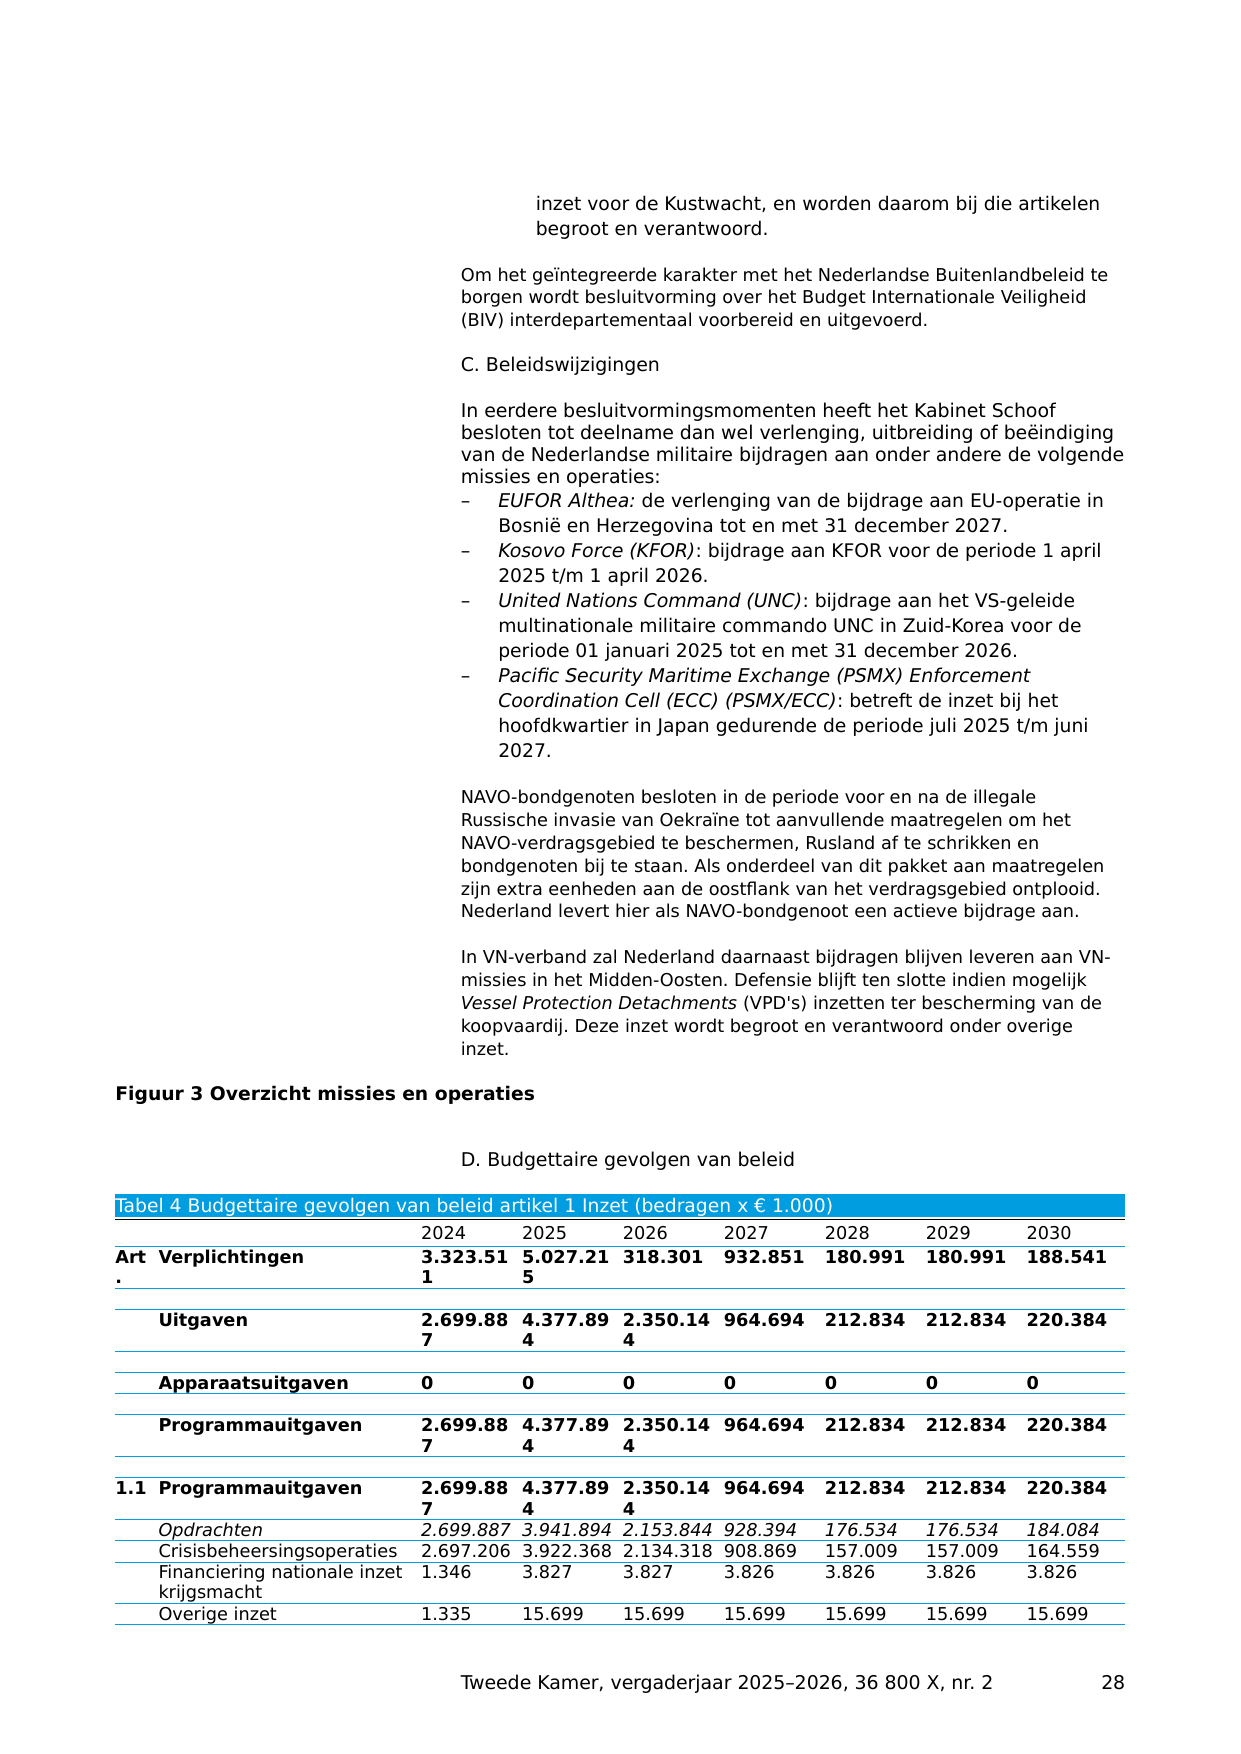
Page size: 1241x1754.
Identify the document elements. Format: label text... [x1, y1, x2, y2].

table_cell 2027 [721, 1220, 822, 1246]
table_cell 220.384 [1024, 1415, 1125, 1456]
table_cell 2025 [519, 1220, 620, 1246]
table_cell 3.827 [519, 1563, 620, 1603]
table_cell 3.826 [721, 1563, 822, 1603]
table_cell [1024, 1394, 1125, 1414]
table_cell Overige inzet [155, 1604, 418, 1624]
table_cell 4.377.894 [519, 1478, 620, 1519]
table_cell [115, 1394, 155, 1414]
table_cell 1.1 [115, 1478, 155, 1519]
table_cell [155, 1457, 418, 1477]
table_cell [115, 1541, 155, 1561]
table_cell [822, 1394, 923, 1414]
table_cell 212.834 [923, 1310, 1023, 1351]
table_cell 932.851 [721, 1247, 822, 1288]
table_cell [620, 1352, 721, 1372]
table_cell 2028 [822, 1220, 923, 1246]
table_cell [822, 1457, 923, 1477]
table_cell [418, 1352, 519, 1372]
table_cell 4.377.894 [519, 1310, 620, 1351]
table_cell 908.869 [721, 1541, 822, 1561]
table_cell 2.697.206 [418, 1541, 519, 1561]
text In eerdere besluitvormingsmomenten heeft het Kabinet Schoof besloten tot deelname dan wel verlenging, uitbreiding of beëindiging van de Nederlandse militaire bijdragen aan onder andere de volgende missies en operaties: [461, 400, 1125, 488]
table_cell [822, 1289, 923, 1309]
text NAVO-bondgenoten besloten in de periode voor en na de illegale Russische invasie van Oekraïne tot aanvullende maatregelen om het NAVO-verdragsgebied te beschermen, Rusland af te schrikken en bondgenoten bij te staan. Als onderdeel van dit pakket aan maatregelen zijn extra eenheden aan de oostflank van het verdragsgebied ontplooid. Nederland levert hier als NAVO-bondgenoot een actieve bijdrage aan. [461, 785, 1125, 922]
table_cell [115, 1352, 155, 1372]
table_cell [115, 1310, 155, 1351]
table_cell [822, 1352, 923, 1372]
table_cell 0 [418, 1373, 519, 1393]
table_cell [115, 1415, 155, 1456]
table_cell [115, 1289, 155, 1309]
table_cell [1024, 1289, 1125, 1309]
table_cell [115, 1373, 155, 1393]
table_cell 2.134.318 [620, 1541, 721, 1561]
table_cell 0 [721, 1373, 822, 1393]
list EUFOR Althea: de verlenging van de bijdrage aan EU-operatie in Bosnië en Herzegovina tot en met 31 december 2027. [461, 488, 1125, 538]
table_cell [721, 1394, 822, 1414]
table_cell [721, 1289, 822, 1309]
table_cell Financiering nationale inzet krijgsmacht [155, 1563, 418, 1603]
table_cell 3.922.368 [519, 1541, 620, 1561]
table_cell 2.153.844 [620, 1520, 721, 1540]
title C. Beleidswijzigingen [461, 354, 1125, 376]
table_cell [115, 1520, 155, 1540]
table_cell 184.084 [1024, 1520, 1125, 1540]
table_cell [115, 1457, 155, 1477]
table_cell Programmauitgaven [155, 1415, 418, 1456]
table_cell 176.534 [822, 1520, 923, 1540]
table_cell 2.699.887 [418, 1478, 519, 1519]
table_cell 164.559 [1024, 1541, 1125, 1561]
table_cell Uitgaven [155, 1310, 418, 1351]
table_cell [418, 1394, 519, 1414]
table_cell 180.991 [923, 1247, 1023, 1288]
table_cell 1.335 [418, 1604, 519, 1624]
table_cell [721, 1352, 822, 1372]
table_cell [155, 1394, 418, 1414]
table_cell 15.699 [620, 1604, 721, 1624]
table_cell [519, 1457, 620, 1477]
table_cell [115, 1563, 155, 1603]
table_cell 2029 [923, 1220, 1023, 1246]
table_cell 220.384 [1024, 1310, 1125, 1351]
table_cell [519, 1394, 620, 1414]
table_cell Art. [115, 1247, 155, 1288]
table_cell 318.301 [620, 1247, 721, 1288]
title D. Budgettaire gevolgen van beleid [461, 1149, 1125, 1171]
table_cell [620, 1394, 721, 1414]
table_cell 3.826 [1024, 1563, 1125, 1603]
table_cell 0 [923, 1373, 1023, 1393]
table_cell 5.027.215 [519, 1247, 620, 1288]
table_cell 212.834 [923, 1478, 1023, 1519]
table_cell 212.834 [822, 1310, 923, 1351]
table_cell 15.699 [519, 1604, 620, 1624]
table_cell 212.834 [822, 1415, 923, 1456]
table_cell [418, 1289, 519, 1309]
table_cell 2.699.887 [418, 1310, 519, 1351]
text Om het geïntegreerde karakter met het Nederlandse Buitenlandbeleid te borgen wordt besluitvorming over het Budget Internationale Veiligheid (BIV) interdepartementaal voorbereid en uitgevoerd. [461, 263, 1125, 331]
table_cell 0 [1024, 1373, 1125, 1393]
table_cell 2.699.887 [418, 1415, 519, 1456]
table_cell [519, 1352, 620, 1372]
table_cell 176.534 [923, 1520, 1023, 1540]
table_cell 2.350.144 [620, 1478, 721, 1519]
table_cell 212.834 [822, 1478, 923, 1519]
table_cell [721, 1457, 822, 1477]
table_cell 2.350.144 [620, 1310, 721, 1351]
list Pacific Security Maritime Exchange (PSMX) Enforcement Coordination Cell (ECC) (PSMX/ECC): betreft de inzet bij het hoofdkwartier in Japan gedurende de periode juli 2025 t/m juni 2027. [461, 663, 1125, 763]
table_cell 4.377.894 [519, 1415, 620, 1456]
table_cell 2026 [620, 1220, 721, 1246]
table_cell [620, 1289, 721, 1309]
table_cell [519, 1289, 620, 1309]
table_cell 3.827 [620, 1563, 721, 1603]
table_cell 0 [822, 1373, 923, 1393]
table_cell 157.009 [923, 1541, 1023, 1561]
table_cell [1024, 1457, 1125, 1477]
table_cell 964.694 [721, 1415, 822, 1456]
text In VN-verband zal Nederland daarnaast bijdragen blijven leveren aan VN-missies in het Midden-Oosten. Defensie blijft ten slotte indien mogelijk Vessel Protection Detachments (VPD's) inzetten ter bescherming van de koopvaardij. Deze inzet wordt begroot en verantwoord onder overige inzet. [461, 945, 1125, 1060]
table_cell [923, 1352, 1023, 1372]
table_cell 2024 [418, 1220, 519, 1246]
table_cell 2.350.144 [620, 1415, 721, 1456]
title Figuur 3 Overzicht missies en operaties [115, 1083, 1125, 1105]
table_cell Crisisbeheersingsoperaties [155, 1541, 418, 1561]
table_cell 964.694 [721, 1310, 822, 1351]
list Kosovo Force (KFOR): bijdrage aan KFOR voor de periode 1 april 2025 t/m 1 april 2026. [461, 538, 1125, 588]
table_cell [923, 1457, 1023, 1477]
table_cell 212.834 [923, 1415, 1023, 1456]
table_cell 3.826 [923, 1563, 1023, 1603]
table_cell Verplichtingen [155, 1247, 418, 1288]
table_cell 928.394 [721, 1520, 822, 1540]
table_cell [418, 1457, 519, 1477]
table_cell 3.323.511 [418, 1247, 519, 1288]
table_cell 180.991 [822, 1247, 923, 1288]
table_cell Opdrachten [155, 1520, 418, 1540]
table_cell 3.941.894 [519, 1520, 620, 1540]
table_cell [155, 1352, 418, 1372]
table_cell 2.699.887 [418, 1520, 519, 1540]
list inzet voor de Kustwacht, en worden daarom bĳ die artikelen begroot en verantwoord. [498, 191, 1125, 241]
table_cell 15.699 [822, 1604, 923, 1624]
table_cell [155, 1220, 418, 1246]
table_cell [115, 1220, 155, 1246]
table_cell Apparaatsuitgaven [155, 1373, 418, 1393]
table_cell Programmauitgaven [155, 1478, 418, 1519]
table_cell [1024, 1352, 1125, 1372]
table_cell 15.699 [923, 1604, 1023, 1624]
table_cell [923, 1289, 1023, 1309]
table_cell 15.699 [721, 1604, 822, 1624]
table_cell 1.346 [418, 1563, 519, 1603]
table_cell 2030 [1024, 1220, 1125, 1246]
table_cell 157.009 [822, 1541, 923, 1561]
table_cell 15.699 [1024, 1604, 1125, 1624]
table_cell [155, 1289, 418, 1309]
table_cell [115, 1604, 155, 1624]
table_cell 964.694 [721, 1478, 822, 1519]
table_cell [923, 1394, 1023, 1414]
table_cell 188.541 [1024, 1247, 1125, 1288]
table_cell [620, 1457, 721, 1477]
table_cell 3.826 [822, 1563, 923, 1603]
table_cell 0 [620, 1373, 721, 1393]
table_cell 220.384 [1024, 1478, 1125, 1519]
table_cell 0 [519, 1373, 620, 1393]
list United Nations Command (UNC): bijdrage aan het VS-geleide multinationale militaire commando UNC in Zuid-Korea voor de periode 01 januari 2025 tot en met 31 december 2026. [461, 588, 1125, 663]
